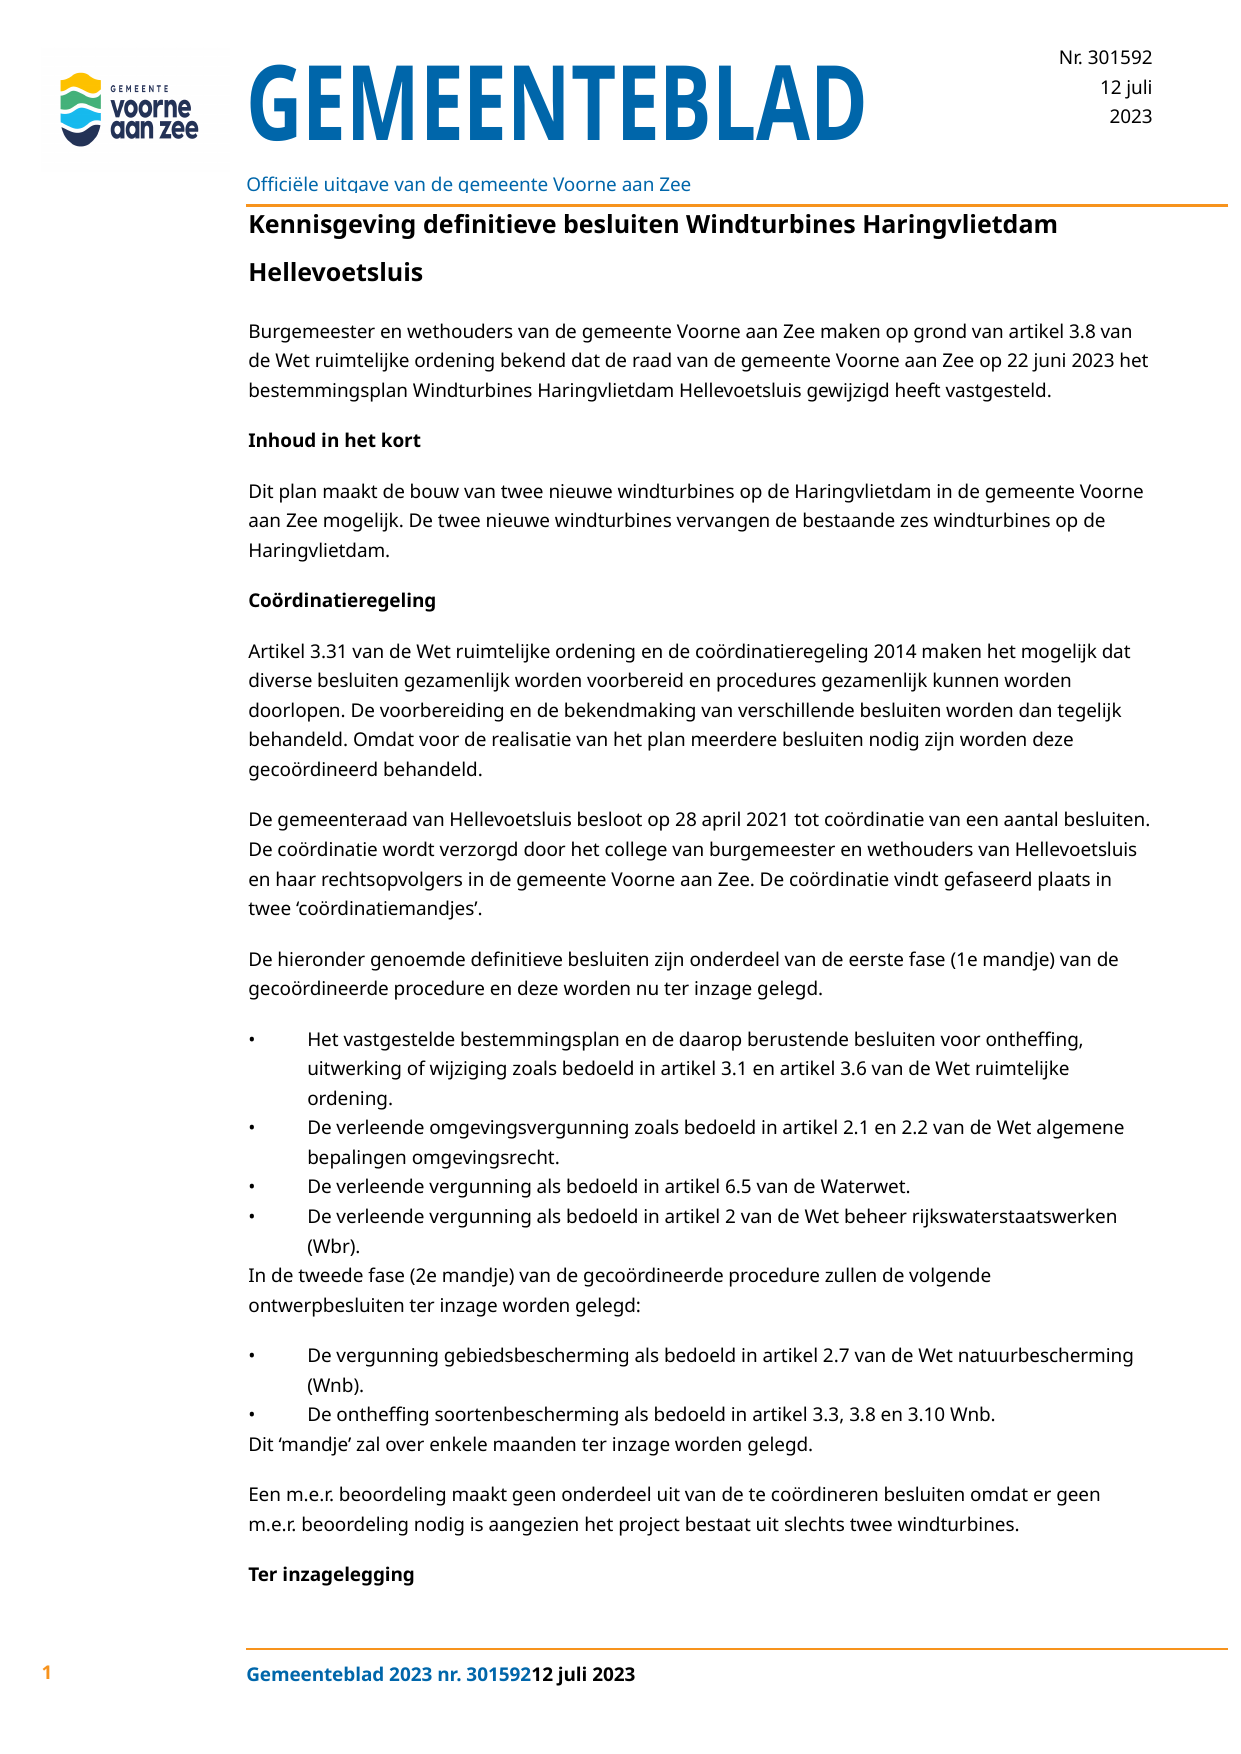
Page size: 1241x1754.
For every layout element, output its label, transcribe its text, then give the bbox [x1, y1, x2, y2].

list Het vastgestelde bestemmingsplan en de daarop berustende besluiten voor ontheffing, uitwerking of wijziging zoals bedoeld in artikel 3.1 en artikel 3.6 van de Wet ruimtelijke ordening. [248, 1026, 1152, 1111]
text In de tweede fase (2e mandje) van de gecoördineerde procedure zullen de volgende ontwerpbesluiten ter inzage worden gelegd: [248, 1262, 1152, 1318]
text Burgemeester en wethouders van de gemeente Voorne aan Zee maken op grond van artikel 3.8 van de Wet ruimtelijke ordening bekend dat de raad van de gemeente Voorne aan Zee op 22 juni 2023 het bestemmingsplan Windturbines Haringvlietdam Hellevoetsluis gewijzigd heeft vastgesteld. [248, 318, 1152, 403]
list De ontheffing soortenbescherming als bedoeld in artikel 3.3, 3.8 en 3.10 Wnb. [248, 1402, 1152, 1427]
list De vergunning gebiedsbescherming als bedoeld in artikel 2.7 van de Wet natuurbescherming (Wnb). [248, 1342, 1152, 1398]
text Coördinatieregeling [248, 587, 1152, 613]
text Dit ‘mandje’ zal over enkele maanden ter inzage worden gelegd. [248, 1431, 1152, 1457]
text Dit plan maakt de bouw van twee nieuwe windturbines op de Haringvlietdam in de gemeente Voorne aan Zee mogelijk. De twee nieuwe windturbines vervangen de bestaande zes windturbines op de Haringvlietdam. [248, 478, 1152, 563]
text De hieronder genoemde definitieve besluiten zijn onderdeel van de eerste fase (1e mandje) van de gecoördineerde procedure en deze worden nu ter inzage gelegd. [248, 946, 1152, 1001]
text Ter inzagelegging [248, 1562, 1152, 1587]
list De verleende vergunning als bedoeld in artikel 6.5 van de Waterwet. [248, 1174, 1152, 1199]
list De verleende vergunning als bedoeld in artikel 2 van de Wet beheer rijkswaterstaatswerken (Wbr). [248, 1203, 1152, 1259]
text De gemeenteraad van Hellevoetsluis besloot op 28 april 2021 tot coördinatie van een aantal besluiten. De coördinatie wordt verzorgd door het college van burgemeester en wethouders van Hellevoetsluis en haar rechtsopvolgers in de gemeente Voorne aan Zee. De coördinatie vindt gefaseerd plaats in twee ‘coördinatiemandjes’. [248, 807, 1152, 921]
text Inhoud in het kort [248, 427, 1152, 453]
text Artikel 3.31 van de Wet ruimtelijke ordening en de coördinatieregeling 2014 maken het mogelijk dat diverse besluiten gezamenlijk worden voorbereid en procedures gezamenlijk kunnen worden doorlopen. De voorbereiding en de bekendmaking van verschillende besluiten worden dan tegelijk behandeld. Omdat voor de realisatie van het plan meerdere besluiten nodig zijn worden deze gecoördineerd behandeld. [248, 638, 1152, 782]
picture [41, 47, 231, 172]
text Kennisgeving definitieve besluiten Windturbines Haringvlietdam Hellevoetsluis [248, 207, 1152, 288]
text Een m.e.r. beoordeling maakt geen onderdeel uit van de te coördineren besluiten omdat er geen m.e.r. beoordeling nodig is aangezien het project bestaat uit slechts twee windturbines. [248, 1482, 1152, 1537]
list De verleende omgevingsvergunning zoals bedoeld in artikel 2.1 en 2.2 van de Wet algemene bepalingen omgevingsrecht. [248, 1114, 1152, 1170]
